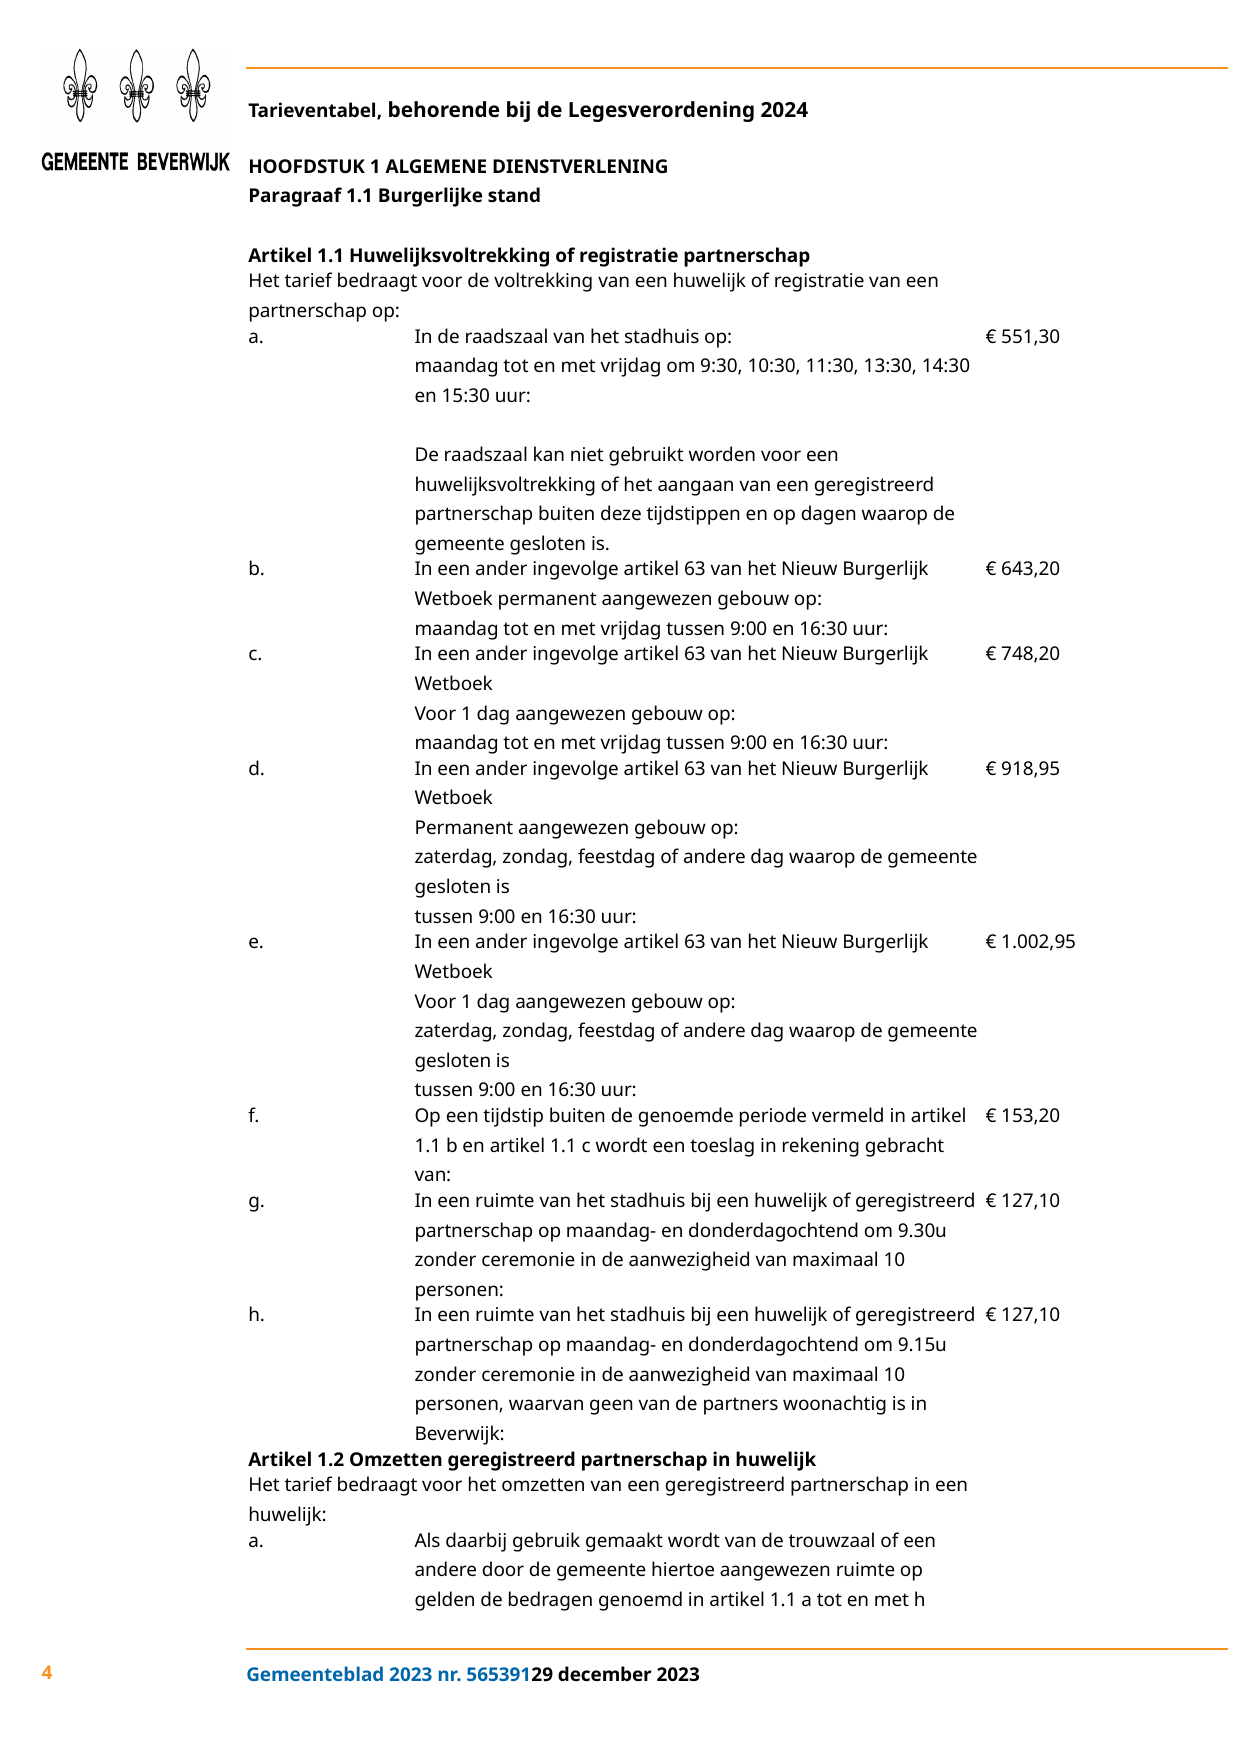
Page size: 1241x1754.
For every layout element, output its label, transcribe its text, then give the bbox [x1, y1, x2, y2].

table_cell In een ander ingevolge artikel 63 van het Nieuw Burgerlijk Wetboek permanent aangewezen gebouw op: maandag tot en met vrijdag tussen 9:00 en 16:30 uur: [414, 556, 985, 641]
table_cell h. [248, 1302, 414, 1446]
table_cell € 153,20 [985, 1102, 1152, 1187]
text Tarieventabel, behorende bij de Legesverordening 2024 [248, 95, 1152, 123]
table_cell [985, 1527, 1152, 1612]
table_cell € 127,10 [985, 1187, 1152, 1302]
table_cell In een ander ingevolge artikel 63 van het Nieuw Burgerlijk Wetboek Permanent aangewezen gebouw op: zaterdag, zondag, feestdag of andere dag waarop de gemeente gesloten is tussen 9:00 en 16:30 uur: [414, 755, 985, 929]
table_header [985, 242, 1152, 267]
table_cell In een ander ingevolge artikel 63 van het Nieuw Burgerlijk Wetboek Voor 1 dag aangewezen gebouw op: zaterdag, zondag, feestdag of andere dag waarop de gemeente gesloten is tussen 9:00 en 16:30 uur: [414, 929, 985, 1102]
table_cell Het tarief bedraagt voor het omzetten van een geregistreerd partnerschap in een huwelijk: [248, 1471, 985, 1527]
table_cell In een ander ingevolge artikel 63 van het Nieuw Burgerlijk Wetboek Voor 1 dag aangewezen gebouw op: maandag tot en met vrijdag tussen 9:00 en 16:30 uur: [414, 641, 985, 755]
table_cell € 918,95 [985, 755, 1152, 929]
table_cell € 127,10 [985, 1302, 1152, 1446]
table_cell f. [248, 1102, 414, 1187]
table_cell € 643,20 [985, 556, 1152, 641]
table_cell a. [248, 1527, 414, 1612]
table_cell € 748,20 [985, 641, 1152, 755]
text HOOFDSTUK 1 ALGEMENE DIENSTVERLENING [248, 153, 1152, 179]
table_cell c. [248, 641, 414, 755]
picture [41, 47, 231, 172]
table_cell € 1.002,95 [985, 929, 1152, 1102]
text Paragraaf 1.1 Burgerlijke stand [248, 182, 1152, 208]
table_cell Artikel 1.2 Omzetten geregistreerd partnerschap in huwelijk [248, 1446, 985, 1471]
table_cell Als daarbij gebruik gemaakt wordt van de trouwzaal of een andere door de gemeente hiertoe aangewezen ruimte op gelden de bedragen genoemd in artikel 1.1 a tot en met h [414, 1527, 985, 1612]
table_cell b. [248, 556, 414, 641]
table_cell Op een tijdstip buiten de genoemde periode vermeld in artikel 1.1 b en artikel 1.1 c wordt een toeslag in rekening gebracht van: [414, 1102, 985, 1187]
table_cell d. [248, 755, 414, 929]
table_cell [985, 1446, 1152, 1471]
table_cell In de raadszaal van het stadhuis op: maandag tot en met vrijdag om 9:30, 10:30, 11:30, 13:30, 14:30 en 15:30 uur: De raadszaal kan niet gebruikt worden voor een huwelijksvoltrekking of het aangaan van een geregistreerd partnerschap buiten deze tijdstippen en op dagen waarop de gemeente gesloten is. [414, 323, 985, 556]
table_cell [985, 1471, 1152, 1527]
table_cell [985, 268, 1152, 323]
table_cell In een ruimte van het stadhuis bij een huwelijk of geregistreerd partnerschap op maandag- en donderdagochtend om 9.15u zonder ceremonie in de aanwezigheid van maximaal 10 personen, waarvan geen van de partners woonachtig is in Beverwijk: [414, 1302, 985, 1446]
table_cell a. [248, 323, 414, 556]
table_header Artikel 1.1 Huwelijksvoltrekking of registratie partnerschap [248, 242, 985, 267]
table_cell Het tarief bedraagt voor de voltrekking van een huwelijk of registratie van een partnerschap op: [248, 268, 985, 323]
table_cell € 551,30 [985, 323, 1152, 556]
table_cell e. [248, 929, 414, 1102]
table_cell g. [248, 1187, 414, 1302]
table_cell In een ruimte van het stadhuis bij een huwelijk of geregistreerd partnerschap op maandag- en donderdagochtend om 9.30u zonder ceremonie in de aanwezigheid van maximaal 10 personen: [414, 1187, 985, 1302]
